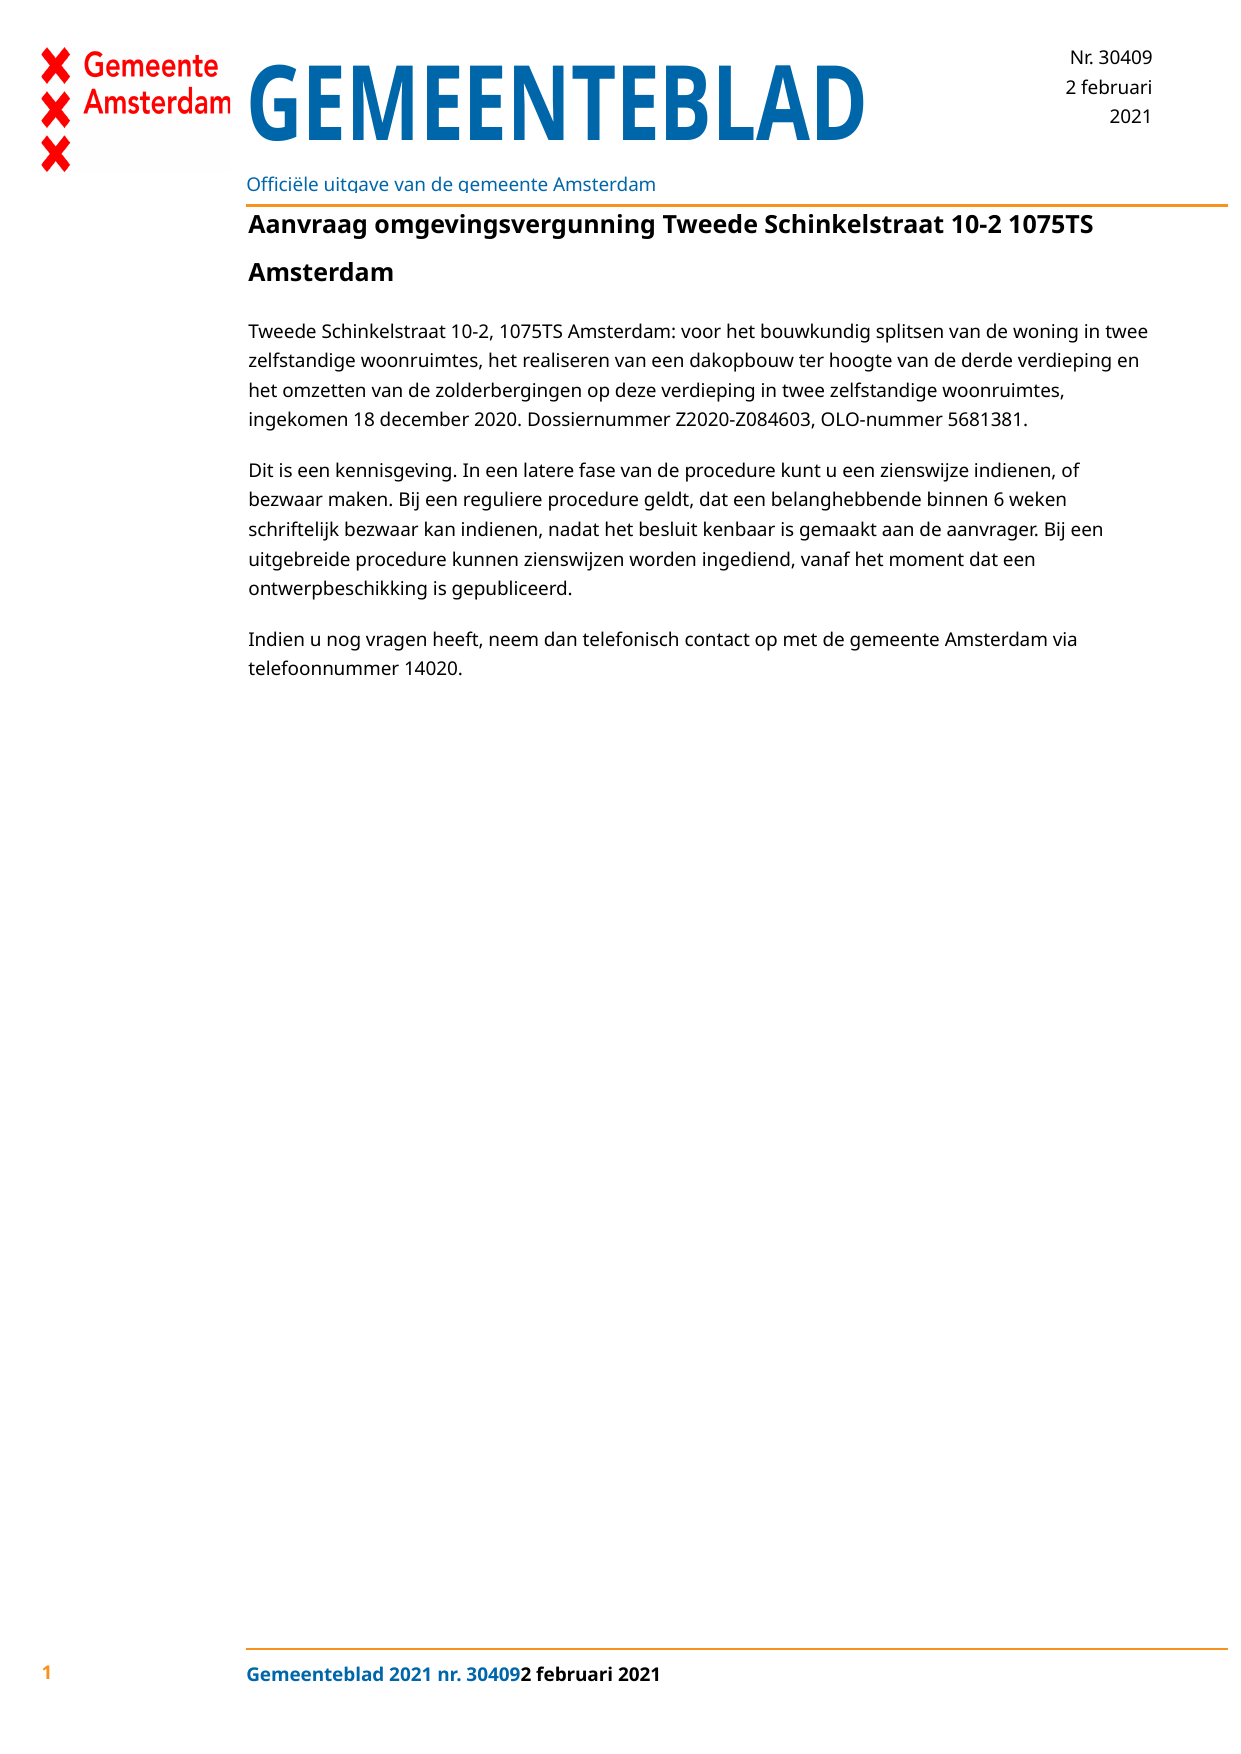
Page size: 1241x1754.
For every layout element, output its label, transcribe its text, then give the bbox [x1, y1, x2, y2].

text Dit is een kennisgeving. In een latere fase van de procedure kunt u een zienswijze indienen, of bezwaar maken. Bij een reguliere procedure geldt, dat een belanghebbende binnen 6 weken schriftelijk bezwaar kan indienen, nadat het besluit kenbaar is gemaakt aan de aanvrager. Bij een uitgebreide procedure kunnen zienswijzen worden ingediend, vanaf het moment dat een ontwerpbeschikking is gepubliceerd. [248, 457, 1152, 601]
text Indien u nog vragen heeft, neem dan telefonisch contact op met de gemeente Amsterdam via telefoonnummer 14020. [248, 626, 1152, 681]
text Tweede Schinkelstraat 10-2, 1075TS Amsterdam: voor het bouwkundig splitsen van de woning in twee zelfstandige woonruimtes, het realiseren van een dakopbouw ter hoogte van de derde verdieping en het omzetten van de zolderbergingen op deze verdieping in twee zelfstandige woonruimtes, ingekomen 18 december 2020. Dossiernummer Z2020-Z084603, OLO-nummer 5681381. [248, 318, 1152, 432]
text Aanvraag omgevingsvergunning Tweede Schinkelstraat 10-2 1075TS Amsterdam [248, 207, 1152, 288]
picture [41, 47, 231, 172]
